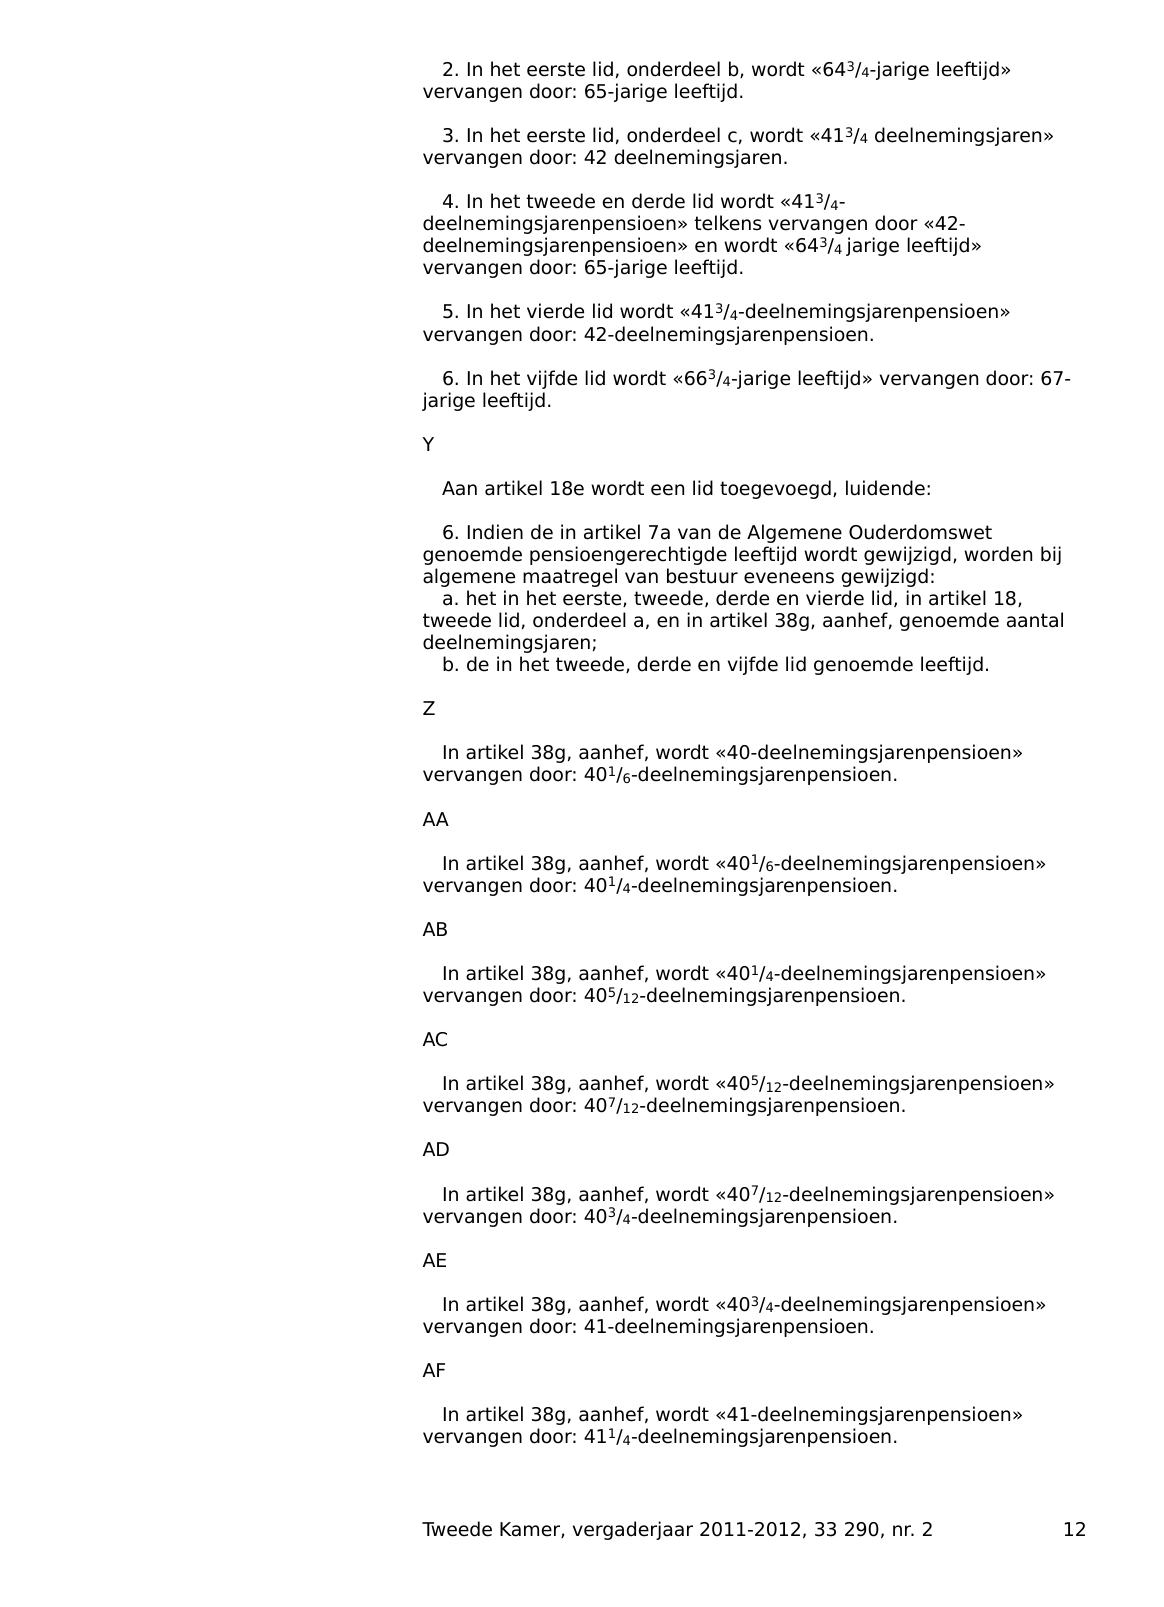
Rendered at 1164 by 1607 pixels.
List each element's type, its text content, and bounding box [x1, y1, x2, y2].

text In artikel 38g, aanhef, wordt «40-deelnemingsjarenpensioen» vervangen door: 401/6-deelnemingsjarenpensioen. [422, 742, 1087, 786]
text In artikel 38g, aanhef, wordt «407/12-deelnemingsjarenpensioen» vervangen door: 403/4-deelnemingsjarenpensioen. [422, 1183, 1087, 1227]
text AC [422, 1029, 1087, 1051]
text In artikel 38g, aanhef, wordt «403/4-deelnemingsjarenpensioen» vervangen door: 41-deelnemingsjarenpensioen. [422, 1294, 1087, 1338]
text In artikel 38g, aanhef, wordt «405/12-deelnemingsjarenpensioen» vervangen door: 407/12-deelnemingsjarenpensioen. [422, 1073, 1087, 1117]
text 5. In het vierde lid wordt «413/4-deelnemingsjarenpensioen» vervangen door: 42-deelnemingsjarenpensioen. [422, 301, 1087, 345]
text 4. In het tweede en derde lid wordt «413/4-deelnemingsjarenpensioen» telkens vervangen door «42-deelnemingsjarenpensioen» en wordt «643/4 jarige leeftijd» vervangen door: 65-jarige leeftijd. [422, 191, 1087, 279]
text AB [422, 919, 1087, 941]
text In artikel 38g, aanhef, wordt «401/4-deelnemingsjarenpensioen» vervangen door: 405/12-deelnemingsjarenpensioen. [422, 963, 1087, 1007]
text Aan artikel 18e wordt een lid toegevoegd, luidende: [422, 478, 1087, 500]
text In artikel 38g, aanhef, wordt «41-deelnemingsjarenpensioen» vervangen door: 411/4-deelnemingsjarenpensioen. [422, 1404, 1087, 1448]
text Y [422, 434, 1087, 456]
text 3. In het eerste lid, onderdeel c, wordt «413/4 deelnemingsjaren» vervangen door: 42 deelnemingsjaren. [422, 125, 1087, 169]
text 6. Indien de in artikel 7a van de Algemene Ouderdomswet genoemde pensioengerechtigde leeftijd wordt gewijzigd, worden bij algemene maatregel van bestuur eveneens gewijzigd: [422, 522, 1087, 588]
text In artikel 38g, aanhef, wordt «401/6-deelnemingsjarenpensioen» vervangen door: 401/4-deelnemingsjarenpensioen. [422, 853, 1087, 897]
text AF [422, 1360, 1087, 1382]
text 2. In het eerste lid, onderdeel b, wordt «643/4-jarige leeftijd» vervangen door: 65-jarige leeftijd. [422, 59, 1087, 103]
text AA [422, 808, 1087, 830]
text b. de in het tweede, derde en vijfde lid genoemde leeftijd. [422, 654, 1087, 676]
text AD [422, 1139, 1087, 1161]
text a. het in het eerste, tweede, derde en vierde lid, in artikel 18, tweede lid, onderdeel a, en in artikel 38g, aanhef, genoemde aantal deelnemingsjaren; [422, 588, 1087, 654]
text Z [422, 698, 1087, 720]
text 6. In het vijfde lid wordt «663/4-jarige leeftijd» vervangen door: 67-jarige leeftijd. [422, 368, 1087, 412]
text AE [422, 1250, 1087, 1272]
